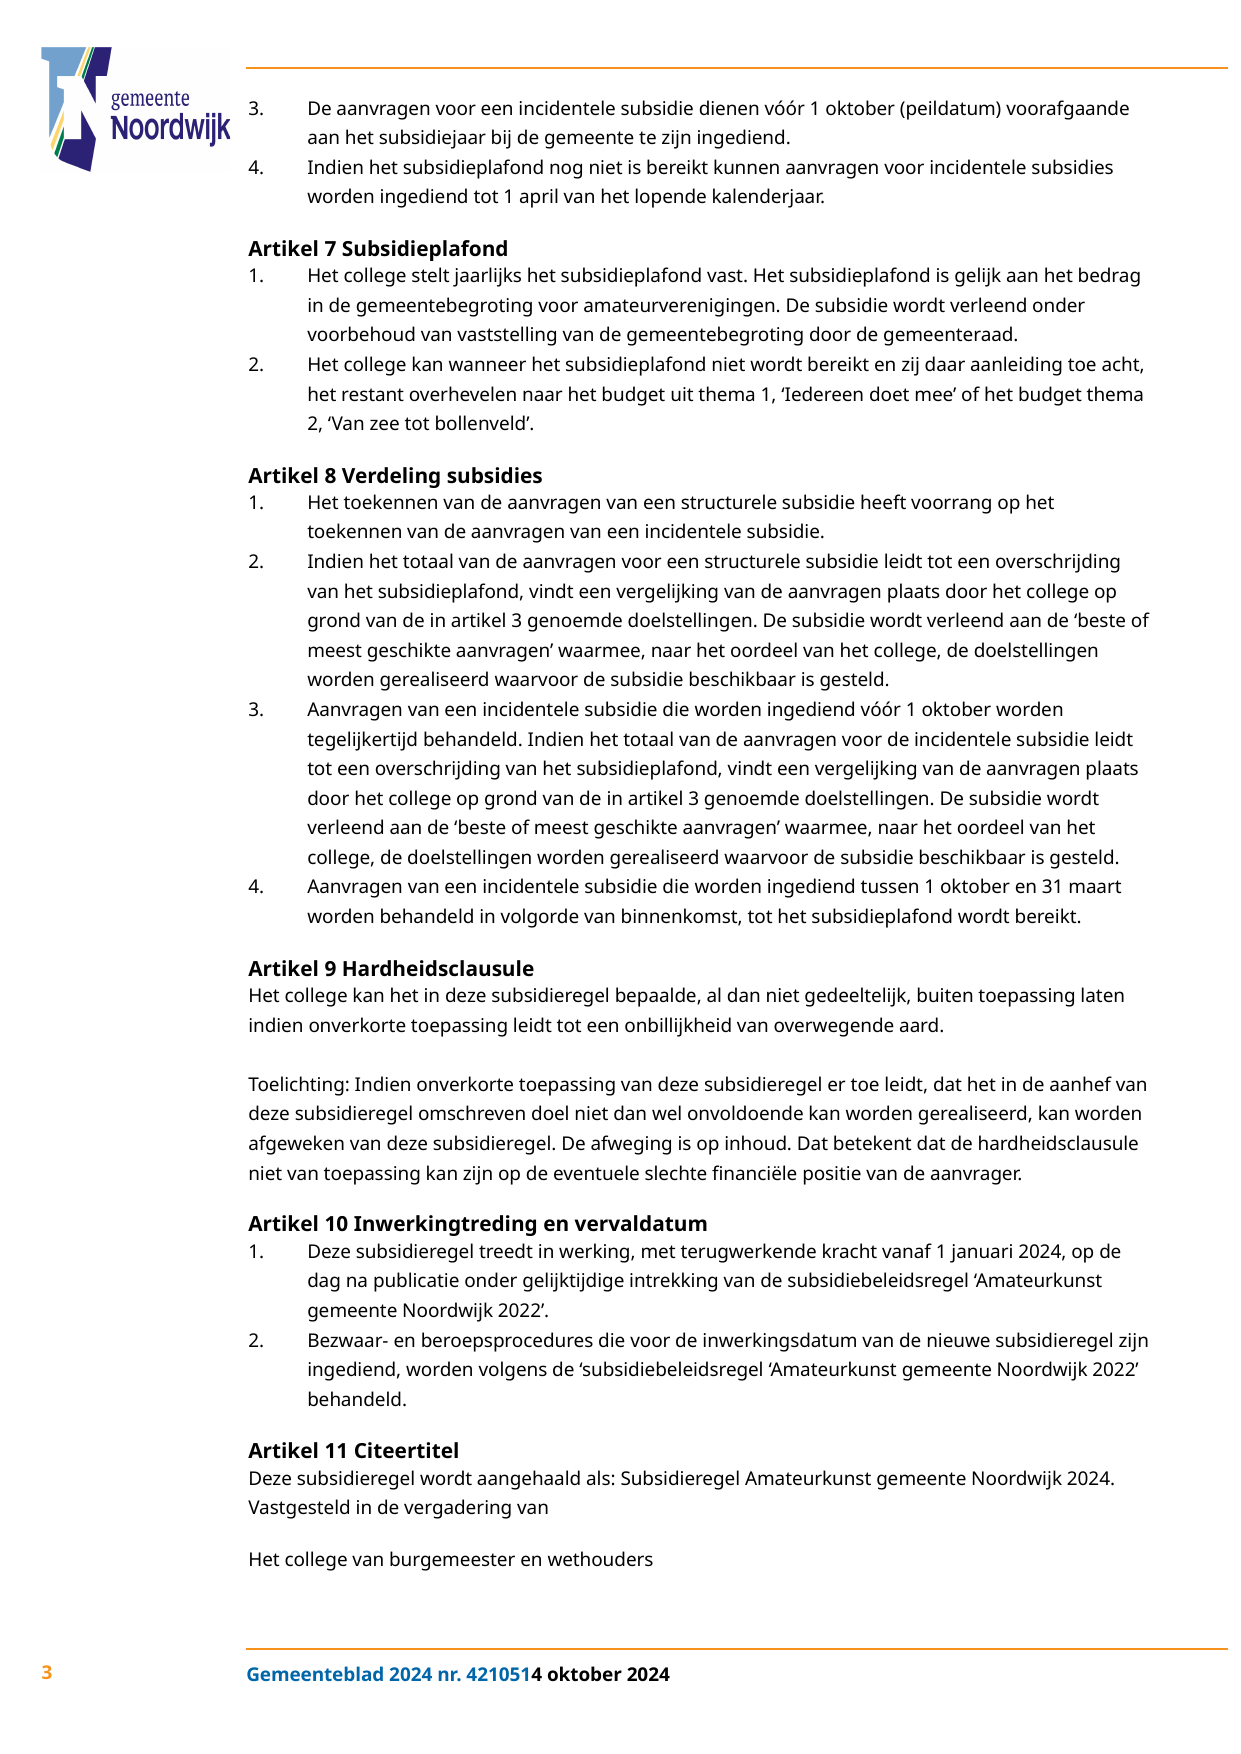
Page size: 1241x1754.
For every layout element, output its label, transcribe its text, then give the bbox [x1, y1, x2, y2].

list Deze subsidieregel treedt in werking, met terugwerkende kracht vanaf 1 januari 2024, op de dag na publicatie onder gelijktijdige intrekking van de subsidiebeleidsregel ‘Amateurkunst gemeente Noordwijk 2022’. [248, 1238, 1152, 1323]
text Artikel 10 Inwerkingtreding en vervaldatum [248, 1209, 1152, 1238]
picture [41, 47, 231, 172]
list Aanvragen van een incidentele subsidie die worden ingediend tussen 1 oktober en 31 maart worden behandeld in volgorde van binnenkomst, tot het subsidieplafond wordt bereikt. [248, 874, 1152, 929]
list Het toekennen van de aanvragen van een structurele subsidie heeft voorrang op het toekennen van de aanvragen van een incidentele subsidie. [248, 489, 1152, 544]
text Het college kan het in deze subsidieregel bepaalde, al dan niet gedeeltelijk, buiten toepassing laten indien onverkorte toepassing leidt tot een onbillijkheid van overwegende aard. [248, 982, 1152, 1037]
text Artikel 9 Hardheidsclausule [248, 954, 1152, 982]
list Indien het totaal van de aanvragen voor een structurele subsidie leidt tot een overschrijding van het subsidieplafond, vindt een vergelijking van de aanvragen plaats door het college op grond van de in artikel 3 genoemde doelstellingen. De subsidie wordt verleend aan de ‘beste of meest geschikte aanvragen’ waarmee, naar het oordeel van het college, de doelstellingen worden gerealiseerd waarvoor de subsidie beschikbaar is gesteld. [248, 548, 1152, 692]
text Deze subsidieregel wordt aangehaald als: Subsidieregel Amateurkunst gemeente Noordwijk 2024. [248, 1465, 1152, 1491]
table_header Toelichting: Indien onverkorte toepassing van deze subsidieregel er toe leidt, dat het in de aanhef van deze subsidieregel omschreven doel niet dan wel onvoldoende kan worden gerealiseerd, kan worden afgeweken van deze subsidieregel. De afweging is op inhoud. Dat betekent dat de hardheidsclausule niet van toepassing kan zijn op de eventuele slechte financiële positie van de aanvrager. [248, 1071, 1152, 1186]
text Het college van burgemeester en wethouders [248, 1546, 1152, 1572]
text Vastgesteld in de vergadering van [248, 1494, 1152, 1520]
list Aanvragen van een incidentele subsidie die worden ingediend vóór 1 oktober worden tegelijkertijd behandeld. Indien het totaal van de aanvragen voor de incidentele subsidie leidt tot een overschrijding van het subsidieplafond, vindt een vergelijking van de aanvragen plaats door het college op grond van de in artikel 3 genoemde doelstellingen. De subsidie wordt verleend aan de ‘beste of meest geschikte aanvragen’ waarmee, naar het oordeel van het college, de doelstellingen worden gerealiseerd waarvoor de subsidie beschikbaar is gesteld. [248, 696, 1152, 870]
text Artikel 7 Subsidieplafond [248, 234, 1152, 262]
list Het college kan wanneer het subsidieplafond niet wordt bereikt en zij daar aanleiding toe acht, het restant overhevelen naar het budget uit thema 1, ‘Iedereen doet mee’ of het budget thema 2, ‘Van zee tot bollenveld’. [248, 351, 1152, 436]
list Indien het subsidieplafond nog niet is bereikt kunnen aanvragen voor incidentele subsidies worden ingediend tot 1 april van het lopende kalenderjaar. [248, 154, 1152, 209]
list Het college stelt jaarlijks het subsidieplafond vast. Het subsidieplafond is gelijk aan het bedrag in de gemeentebegroting voor amateurverenigingen. De subsidie wordt verleend onder voorbehoud van vaststelling van de gemeentebegroting door de gemeenteraad. [248, 262, 1152, 347]
list Bezwaar- en beroepsprocedures die voor de inwerkingsdatum van de nieuwe subsidieregel zijn ingediend, worden volgens de ‘subsidiebeleidsregel ‘Amateurkunst gemeente Noordwijk 2022’ behandeld. [248, 1327, 1152, 1412]
text Artikel 8 Verdeling subsidies [248, 461, 1152, 489]
list De aanvragen voor een incidentele subsidie dienen vóór 1 oktober (peildatum) voorafgaande aan het subsidiejaar bij de gemeente te zijn ingediend. [248, 95, 1152, 150]
text Artikel 11 Citeertitel [248, 1436, 1152, 1465]
